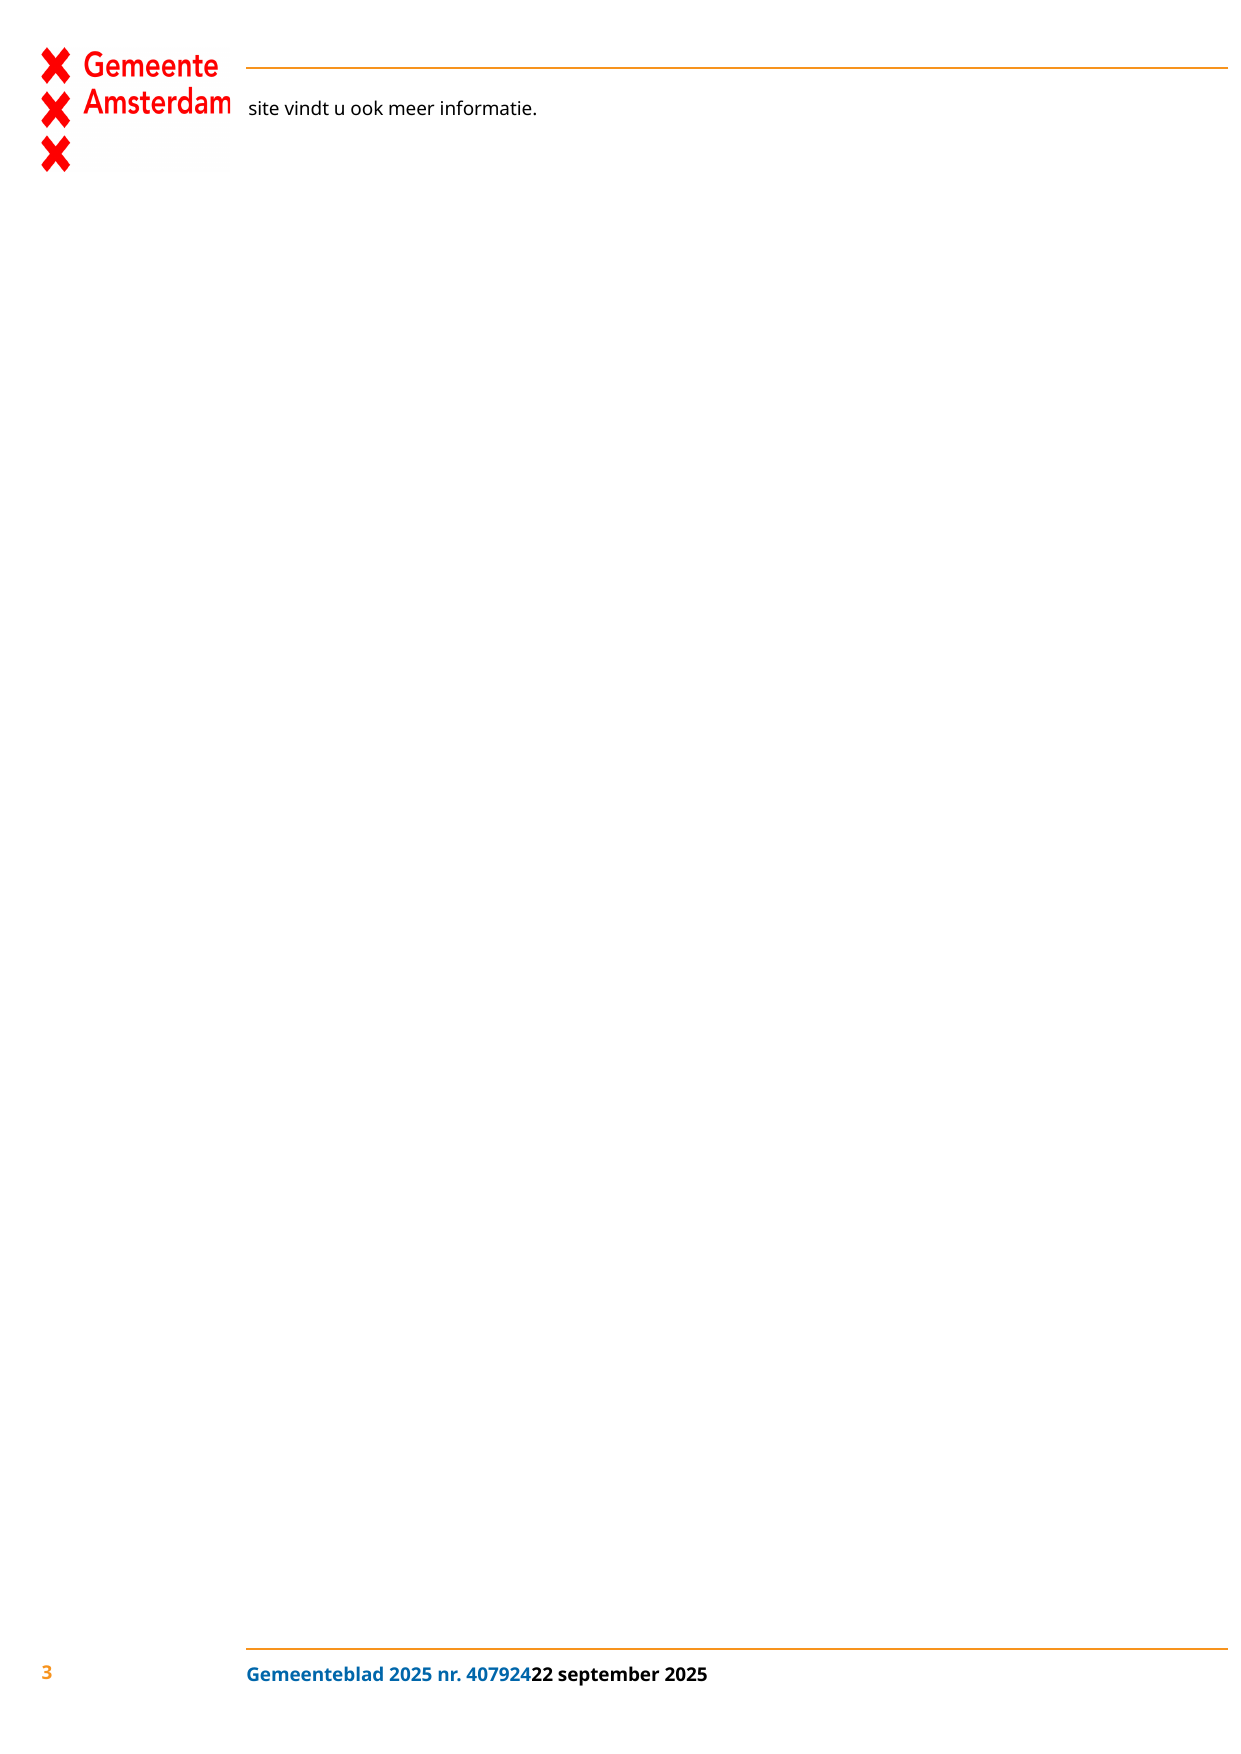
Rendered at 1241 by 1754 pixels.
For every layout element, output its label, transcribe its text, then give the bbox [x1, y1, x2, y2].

picture [41, 47, 231, 172]
text site vindt u ook meer informatie. [248, 95, 1152, 121]
